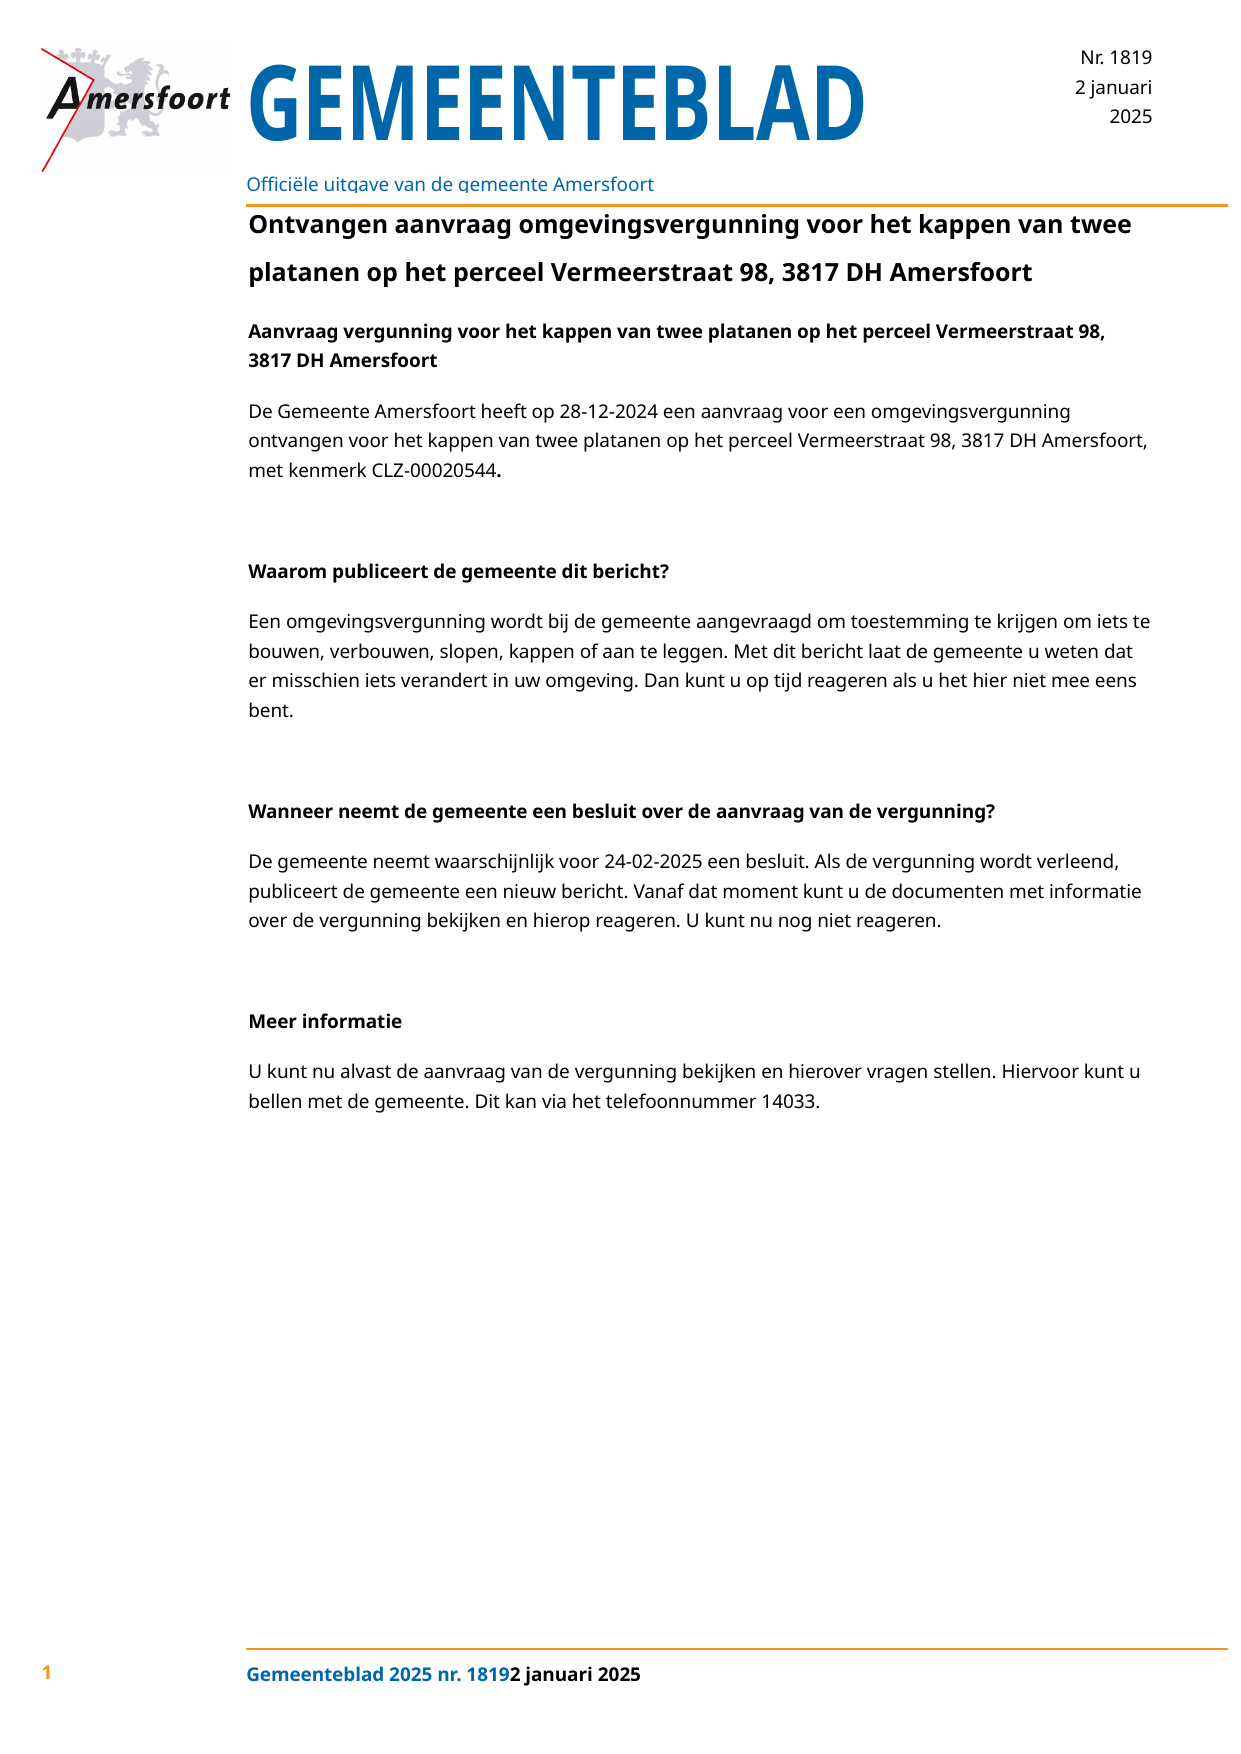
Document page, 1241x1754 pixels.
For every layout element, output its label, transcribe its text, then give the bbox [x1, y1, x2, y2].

text Een omgevingsvergunning wordt bij de gemeente aangevraagd om toestemming te krijgen om iets te bouwen, verbouwen, slopen, kappen of aan te leggen. Met dit bericht laat de gemeente u weten dat er misschien iets verandert in uw omgeving. Dan kunt u op tijd reageren als u het hier niet mee eens bent. [248, 608, 1152, 723]
picture [41, 47, 231, 172]
text Ontvangen aanvraag omgevingsvergunning voor het kappen van twee platanen op het perceel Vermeerstraat 98, 3817 DH Amersfoort [248, 207, 1152, 288]
text Wanneer neemt de gemeente een besluit over de aanvraag van de vergunning? [248, 798, 1152, 824]
text Aanvraag vergunning voor het kappen van twee platanen op het perceel Vermeerstraat 98, 3817 DH Amersfoort [248, 318, 1152, 373]
text De Gemeente Amersfoort heeft op 28-12-2024 een aanvraag voor een omgevingsvergunning ontvangen voor het kappen van twee platanen op het perceel Vermeerstraat 98, 3817 DH Amersfoort, met kenmerk CLZ-00020544. [248, 398, 1152, 483]
text U kunt nu alvast de aanvraag van de vergunning bekijken en hierover vragen stellen. Hiervoor kunt u bellen met de gemeente. Dit kan via het telefoonnummer 14033. [248, 1059, 1152, 1114]
text Waarom publiceert de gemeente dit bericht? [248, 558, 1152, 584]
text Meer informatie [248, 1008, 1152, 1034]
text De gemeente neemt waarschijnlijk voor 24-02-2025 een besluit. Als de vergunning wordt verleend, publiceert de gemeente een nieuw bericht. Vanaf dat moment kunt u de documenten met informatie over de vergunning bekijken en hierop reageren. U kunt nu nog niet reageren. [248, 848, 1152, 933]
